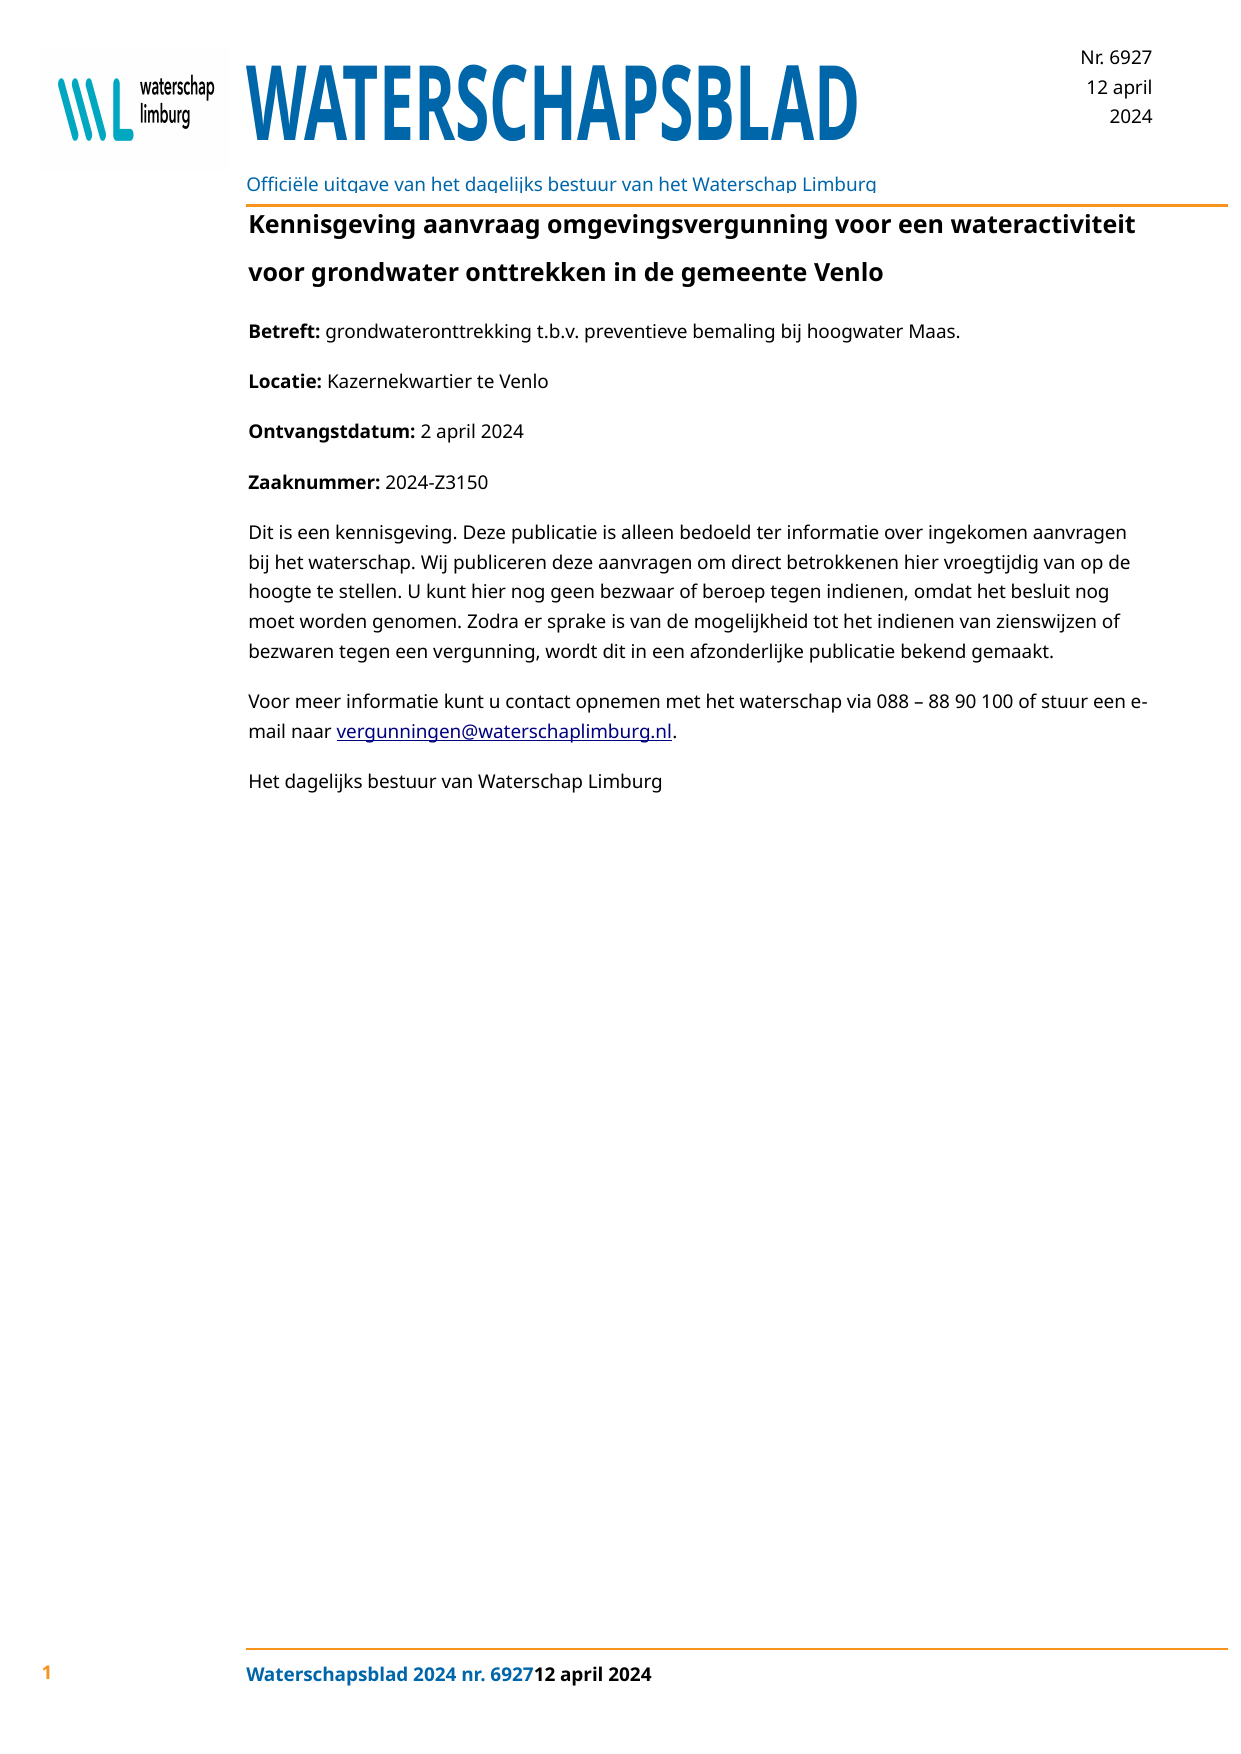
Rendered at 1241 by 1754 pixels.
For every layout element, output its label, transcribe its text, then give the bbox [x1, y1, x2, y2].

text Het dagelijks bestuur van Waterschap Limburg [248, 768, 1152, 794]
text Ontvangstdatum: 2 april 2024 [248, 419, 1152, 444]
text Zaaknummer: 2024-Z3150 [248, 469, 1152, 495]
text Kennisgeving aanvraag omgevingsvergunning voor een wateractiviteit voor grondwater onttrekken in de gemeente Venlo [248, 207, 1152, 288]
text Betreft: grondwateronttrekking t.b.v. preventieve bemaling bij hoogwater Maas. [248, 318, 1152, 344]
picture [41, 47, 231, 172]
text Dit is een kennisgeving. Deze publicatie is alleen bedoeld ter informatie over ingekomen aanvragen bij het waterschap. Wij publiceren deze aanvragen om direct betrokkenen hier vroegtijdig van op de hoogte te stellen. U kunt hier nog geen bezwaar of beroep tegen indienen, omdat het besluit nog moet worden genomen. Zodra er sprake is van de mogelijkheid tot het indienen van zienswijzen of bezwaren tegen een vergunning, wordt dit in een afzonderlijke publicatie bekend gemaakt. [248, 519, 1152, 664]
text Voor meer informatie kunt u contact opnemen met het waterschap via 088 – 88 90 100 of stuur een e-mail naar vergunningen@waterschaplimburg.nl. [248, 688, 1152, 744]
text Locatie: Kazernekwartier te Venlo [248, 368, 1152, 394]
